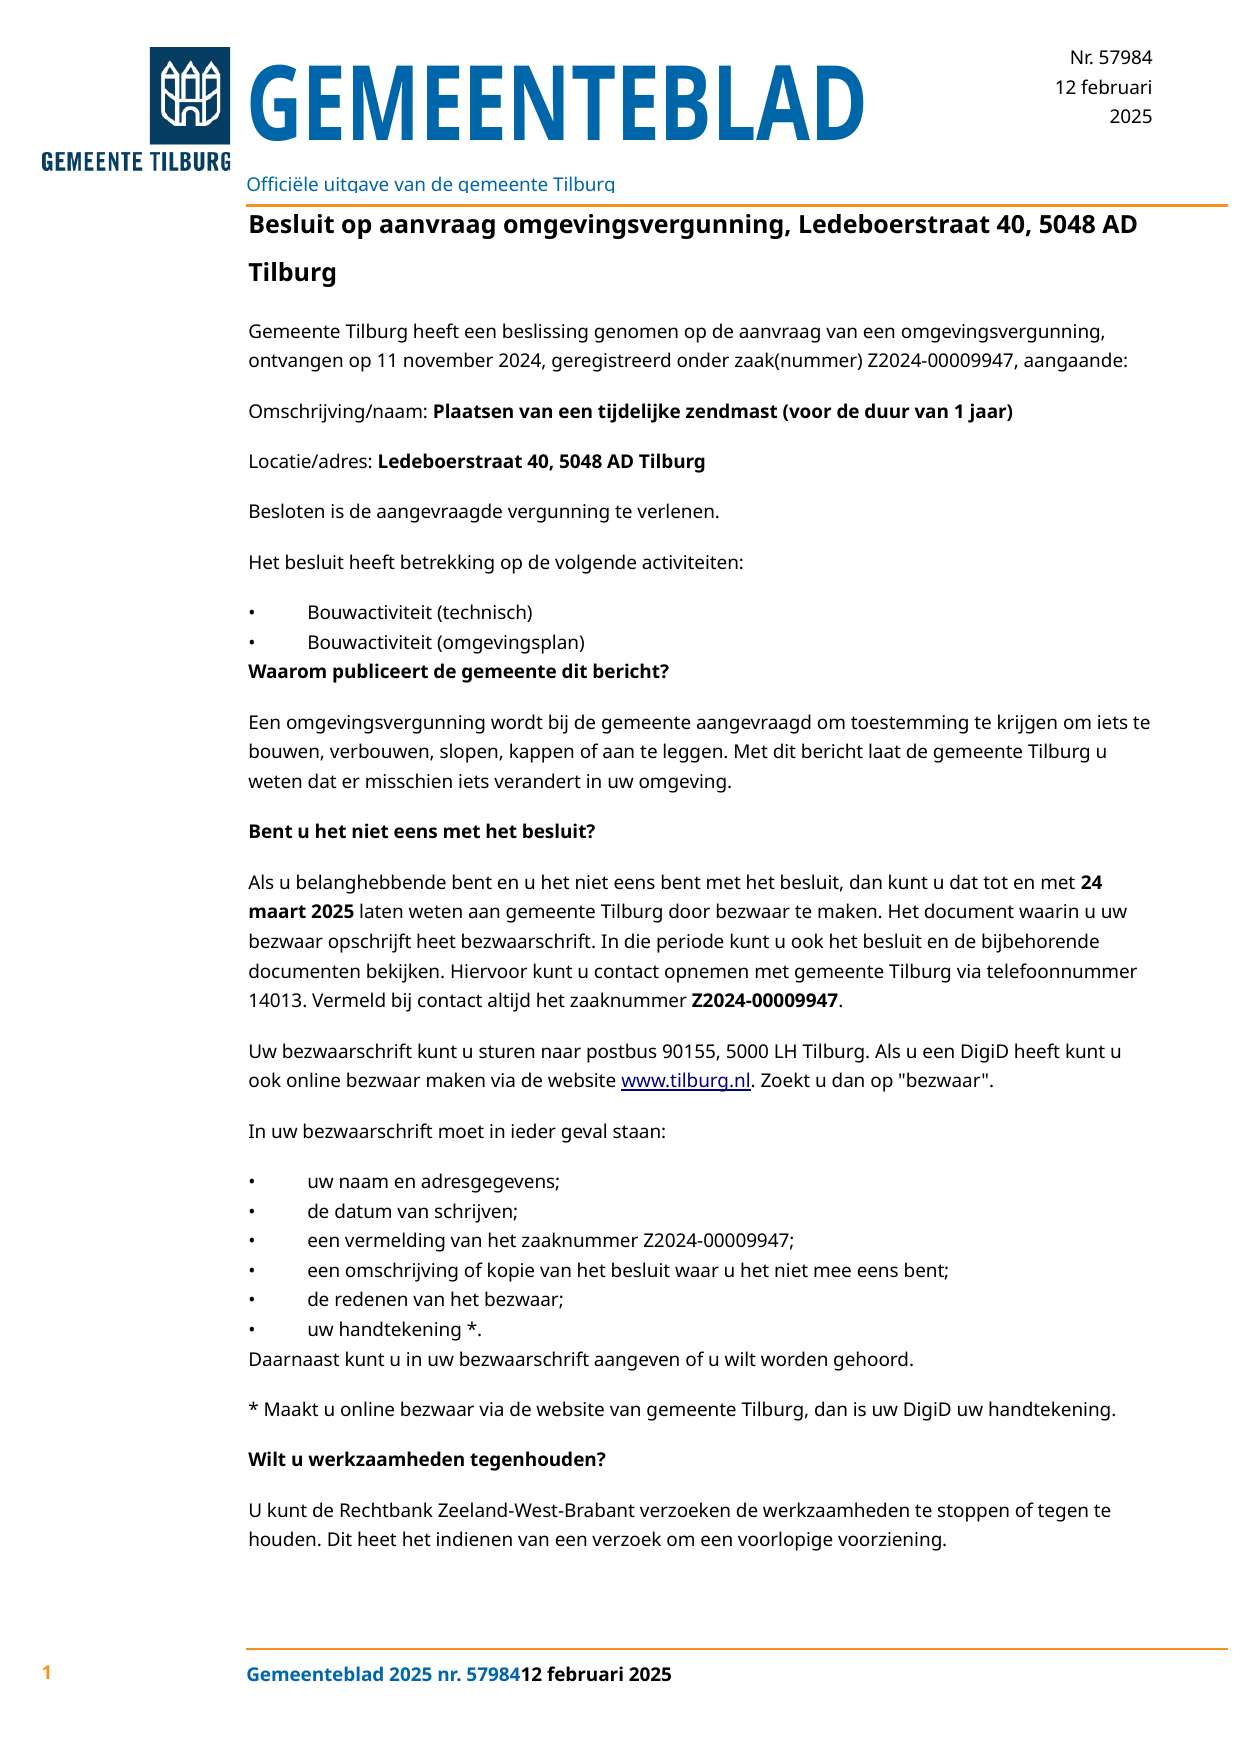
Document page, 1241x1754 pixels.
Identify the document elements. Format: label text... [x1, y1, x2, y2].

list uw handtekening *. [248, 1316, 1152, 1342]
list uw naam en adresgegevens; [248, 1168, 1152, 1194]
text Gemeente Tilburg heeft een beslissing genomen op de aanvraag van een omgevingsvergunning, ontvangen op 11 november 2024, geregistreerd onder zaak(nummer) Z2024-00009947, aangaande: [248, 318, 1152, 373]
text Een omgevingsvergunning wordt bij de gemeente aangevraagd om toestemming te krijgen om iets te bouwen, verbouwen, slopen, kappen of aan te leggen. Met dit bericht laat de gemeente Tilburg u weten dat er misschien iets verandert in uw omgeving. [248, 709, 1152, 794]
text Besluit op aanvraag omgevingsvergunning, Ledeboerstraat 40, 5048 AD Tilburg [248, 207, 1152, 288]
text * Maakt u online bezwaar via de website van gemeente Tilburg, dan is uw DigiD uw handtekening. [248, 1396, 1152, 1422]
list de redenen van het bezwaar; [248, 1287, 1152, 1312]
text Het besluit heeft betrekking op de volgende activiteiten: [248, 549, 1152, 575]
text Locatie/adres: Ledeboerstraat 40, 5048 AD Tilburg [248, 448, 1152, 474]
text Daarnaast kunt u in uw bezwaarschrift aangeven of u wilt worden gehoord. [248, 1346, 1152, 1372]
text In uw bezwaarschrift moet in ieder geval staan: [248, 1118, 1152, 1144]
text Uw bezwaarschrift kunt u sturen naar postbus 90155, 5000 LH Tilburg. Als u een DigiD heeft kunt u ook online bezwaar maken via de website www.tilburg.nl. Zoekt u dan op "bezwaar". [248, 1038, 1152, 1093]
text Wilt u werkzaamheden tegenhouden? [248, 1447, 1152, 1472]
text Omschrijving/naam: Plaatsen van een tijdelijke zendmast (voor de duur van 1 jaar) [248, 398, 1152, 424]
list een vermelding van het zaaknummer Z2024-00009947; [248, 1227, 1152, 1253]
list een omschrijving of kopie van het besluit waar u het niet mee eens bent; [248, 1257, 1152, 1283]
text Als u belanghebbende bent en u het niet eens bent met het besluit, dan kunt u dat tot en met 24 maart 2025 laten weten aan gemeente Tilburg door bezwaar te maken. Het document waarin u uw bezwaar opschrijft heet bezwaarschrift. In die periode kunt u ook het besluit en de bijbehorende documenten bekijken. Hiervoor kunt u contact opnemen met gemeente Tilburg via telefoonnummer 14013. Vermeld bij contact altijd het zaaknummer Z2024-00009947. [248, 869, 1152, 1013]
text Bent u het niet eens met het besluit? [248, 819, 1152, 844]
list de datum van schrijven; [248, 1198, 1152, 1224]
list Bouwactiviteit (technisch) [248, 599, 1152, 625]
picture [41, 47, 231, 172]
list Bouwactiviteit (omgevingsplan) [248, 629, 1152, 655]
text U kunt de Rechtbank Zeeland-West-Brabant verzoeken de werkzaamheden te stoppen of tegen te houden. Dit heet het indienen van een verzoek om een voorlopige voorziening. [248, 1497, 1152, 1552]
text Waarom publiceert de gemeente dit bericht? [248, 659, 1152, 684]
text Besloten is de aangevraagde vergunning te verlenen. [248, 499, 1152, 524]
